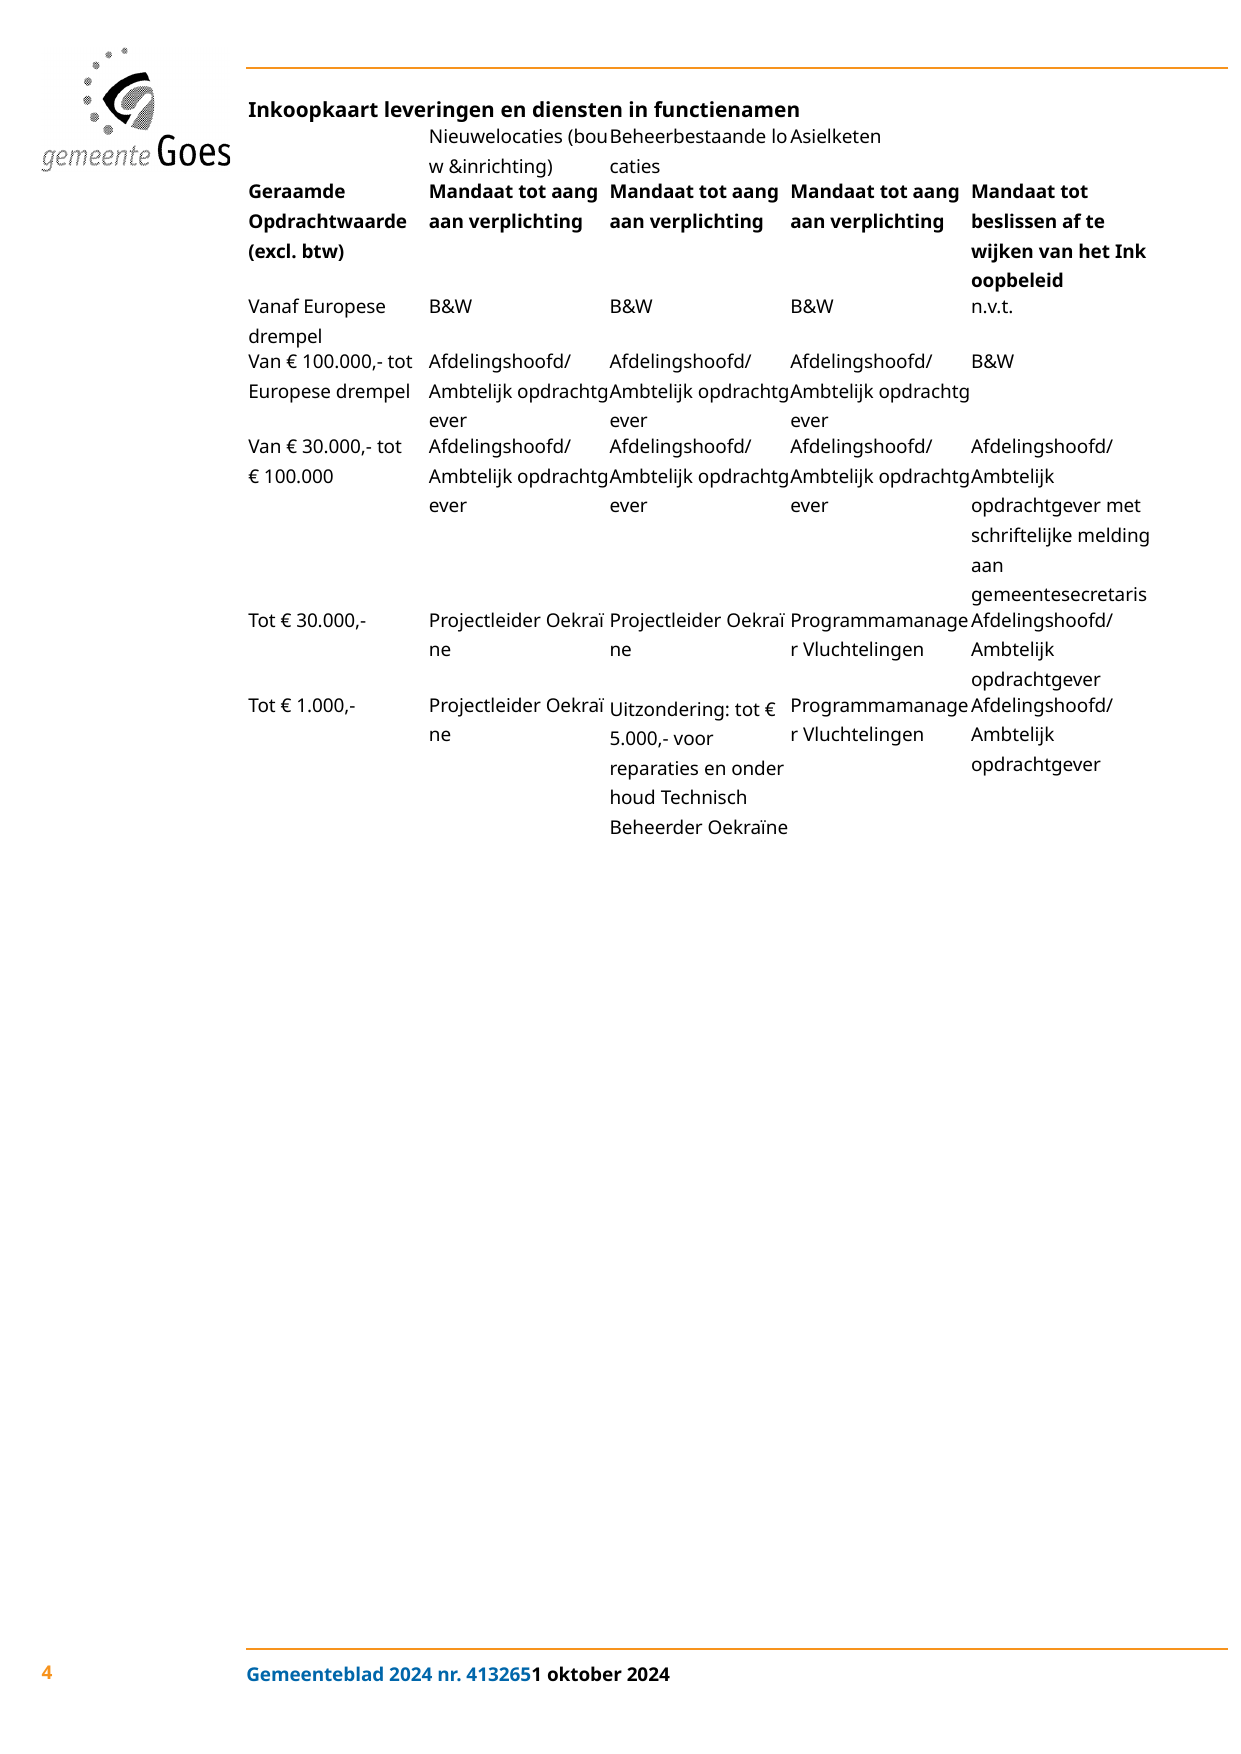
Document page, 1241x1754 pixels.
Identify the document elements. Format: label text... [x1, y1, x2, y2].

table_cell Geraamde Opdrachtwaarde (excl. btw) [248, 179, 429, 293]
table_cell Afdelingshoofd/Ambtelijk opdrachtgever [790, 349, 971, 433]
table_cell B&W [609, 293, 790, 348]
table_cell Van € 100.000,- tot Europese drempel [248, 349, 429, 433]
table_cell Programmamanager Vluchtelingen [790, 607, 971, 692]
table_cell Projectleider Oekraïne [429, 607, 609, 692]
table_cell Mandaat tot aangaan verplichting [609, 179, 790, 293]
table_cell Afdelingshoofd/Ambtelijk opdrachtgever [790, 434, 971, 607]
table_cell Afdelingshoofd/Ambtelijk opdrachtgever [609, 434, 790, 607]
table_cell Afdelingshoofd/Ambtelijk opdrachtgever [971, 607, 1152, 692]
table_header [971, 124, 1152, 179]
table_header Nieuwelocaties (bouw &inrichting) [429, 124, 609, 179]
table_cell Mandaat tot beslissen af te wijken van het Inkoopbeleid [971, 179, 1152, 293]
table_cell Afdelingshoofd/Ambtelijk opdrachtgever [971, 692, 1152, 840]
table_cell n.v.t. [971, 293, 1152, 348]
text Inkoopkaart leveringen en diensten in functienamen [248, 95, 1152, 123]
table_cell Mandaat tot aangaan verplichting [790, 179, 971, 293]
picture [41, 47, 231, 172]
table_cell Vanaf Europese drempel [248, 293, 429, 348]
table_header Beheerbestaande locaties [609, 124, 790, 179]
table_cell Afdelingshoofd/Ambtelijk opdrachtgever [429, 349, 609, 433]
table_header Asielketen [790, 124, 971, 179]
table_header [248, 124, 429, 179]
table_cell Van € 30.000,- tot € 100.000 [248, 434, 429, 607]
table_cell Mandaat tot aangaan verplichting [429, 179, 609, 293]
table_cell Tot € 30.000,- [248, 607, 429, 692]
table_cell B&W [790, 293, 971, 348]
table_cell B&W [971, 349, 1152, 433]
table_cell Projectleider Oekraïne Uitzondering: tot € 5.000,- voor reparaties en onderhoud Technisch Beheerder Oekraïne [609, 607, 790, 840]
table_cell Programmamanager Vluchtelingen [790, 692, 971, 840]
table_cell Afdelingshoofd/Ambtelijk opdrachtgever [609, 349, 790, 433]
table_cell Afdelingshoofd/Ambtelijk opdrachtgever met schriftelijke melding aan gemeentesecretaris [971, 434, 1152, 607]
table_cell Projectleider Oekraïne [429, 692, 609, 840]
table_cell Afdelingshoofd/Ambtelijk opdrachtgever [429, 434, 609, 607]
table_cell B&W [429, 293, 609, 348]
table_cell Tot € 1.000,- [248, 692, 429, 840]
